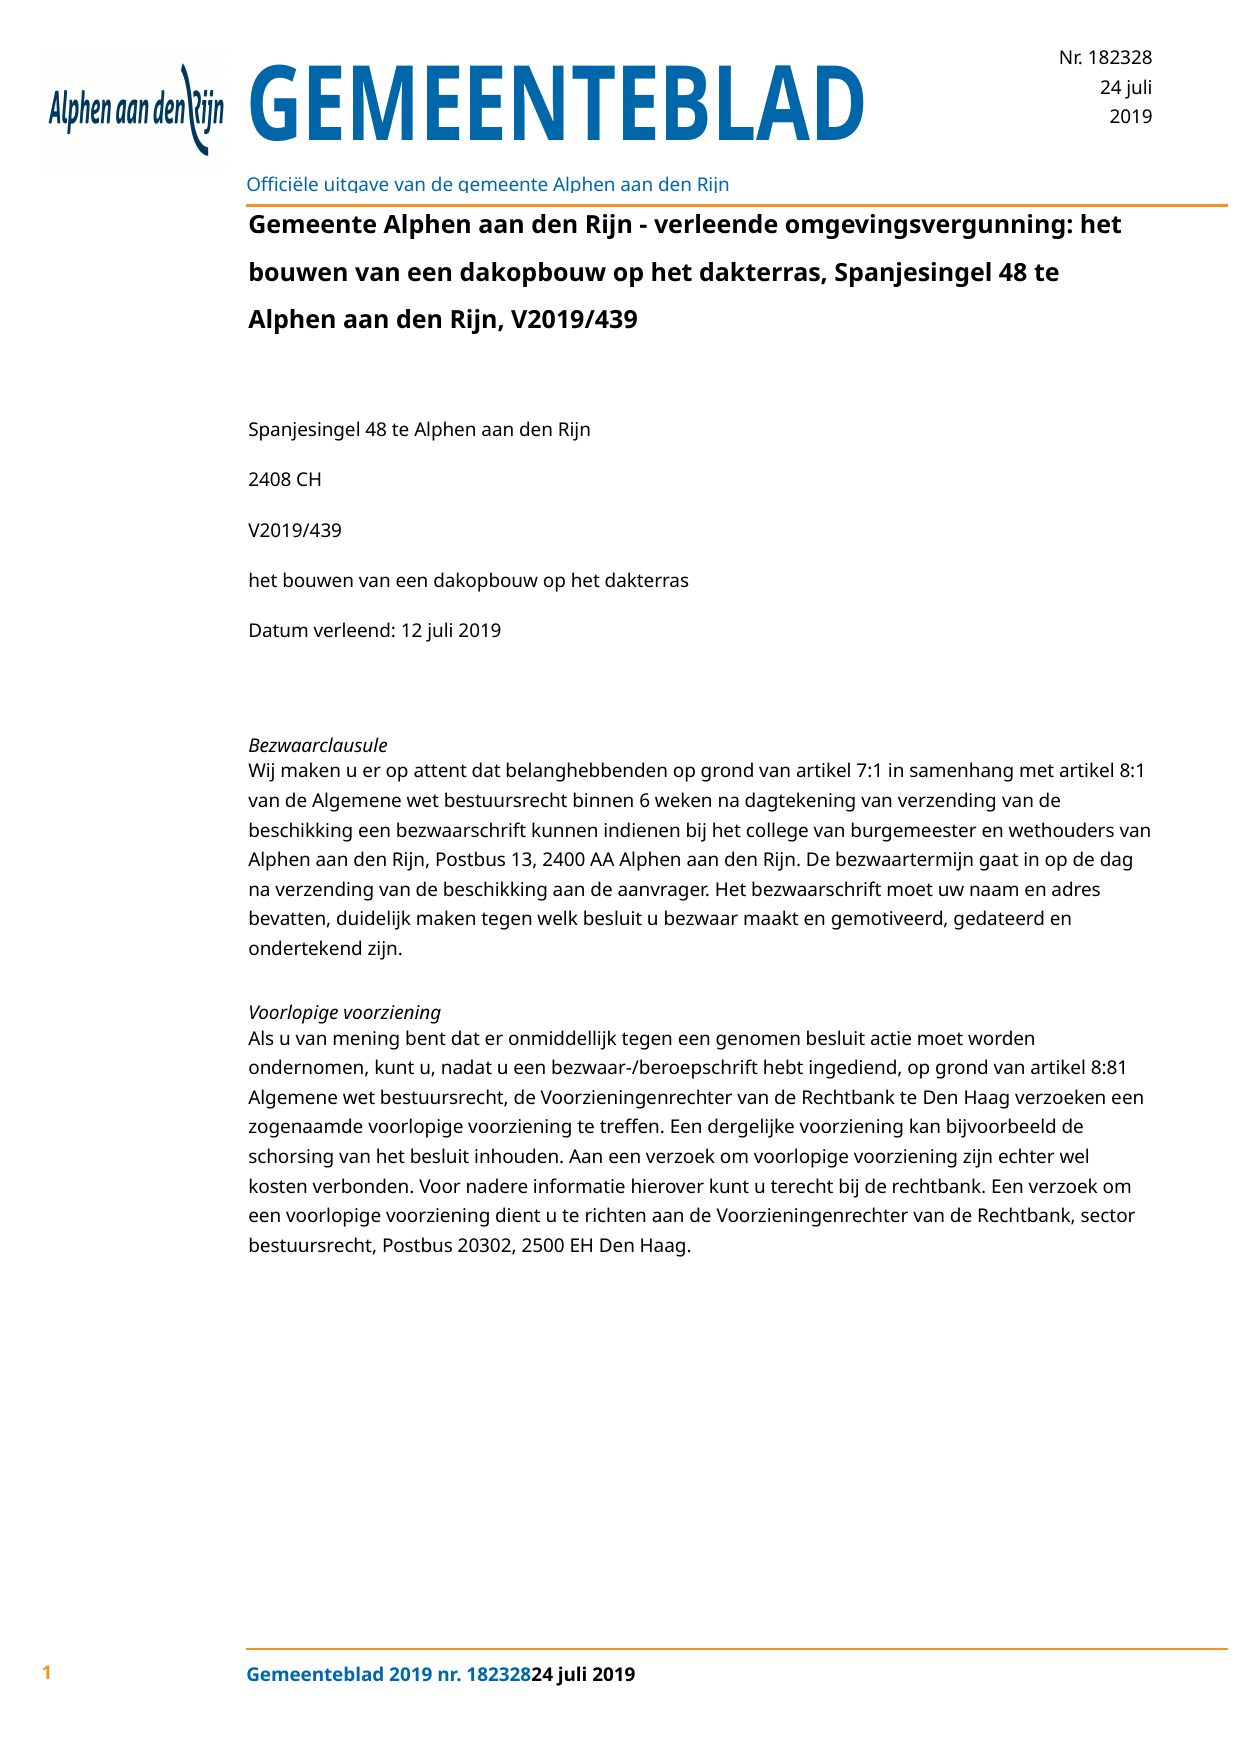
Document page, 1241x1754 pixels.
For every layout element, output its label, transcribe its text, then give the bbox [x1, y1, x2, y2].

text Spanjesingel 48 te Alphen aan den Rijn [248, 416, 1152, 442]
text het bouwen van een dakopbouw op het dakterras [248, 567, 1152, 593]
text V2019/439 [248, 517, 1152, 542]
text Voorlopige voorziening [248, 999, 1152, 1025]
text Als u van mening bent dat er onmiddellijk tegen een genomen besluit actie moet worden ondernomen, kunt u, nadat u een bezwaar-/beroepschrift hebt ingediend, op grond van artikel 8:81 Algemene wet bestuursrecht, de Voorzieningenrechter van de Rechtbank te Den Haag verzoeken een zogenaamde voorlopige voorziening te treffen. Een dergelijke voorziening kan bijvoorbeeld de schorsing van het besluit inhouden. Aan een verzoek om voorlopige voorziening zijn echter wel kosten verbonden. Voor nadere informatie hierover kunt u terecht bij de rechtbank. Een verzoek om een voorlopige voorziening dient u te richten aan de Voorzieningenrechter van de Rechtbank, sector bestuursrecht, Postbus 20302, 2500 EH Den Haag. [248, 1025, 1152, 1258]
text 2408 CH [248, 466, 1152, 492]
text Bezwaarclausule [248, 732, 1152, 758]
picture [41, 47, 231, 172]
text Gemeente Alphen aan den Rijn - verleende omgevingsvergunning: het bouwen van een dakopbouw op het dakterras, Spanjesingel 48 te Alphen aan den Rijn, V2019/439 [248, 207, 1152, 336]
text Wij maken u er op attent dat belanghebbenden op grond van artikel 7:1 in samenhang met artikel 8:1 van de Algemene wet bestuursrecht binnen 6 weken na dagtekening van verzending van de beschikking een bezwaarschrift kunnen indienen bij het college van burgemeester en wethouders van Alphen aan den Rijn, Postbus 13, 2400 AA Alphen aan den Rijn. De bezwaartermijn gaat in op de dag na verzending van de beschikking aan de aanvrager. Het bezwaarschrift moet uw naam en adres bevatten, duidelijk maken tegen welk besluit u bezwaar maakt en gemotiveerd, gedateerd en ondertekend zijn. [248, 758, 1152, 961]
text Datum verleend: 12 juli 2019 [248, 618, 1152, 643]
